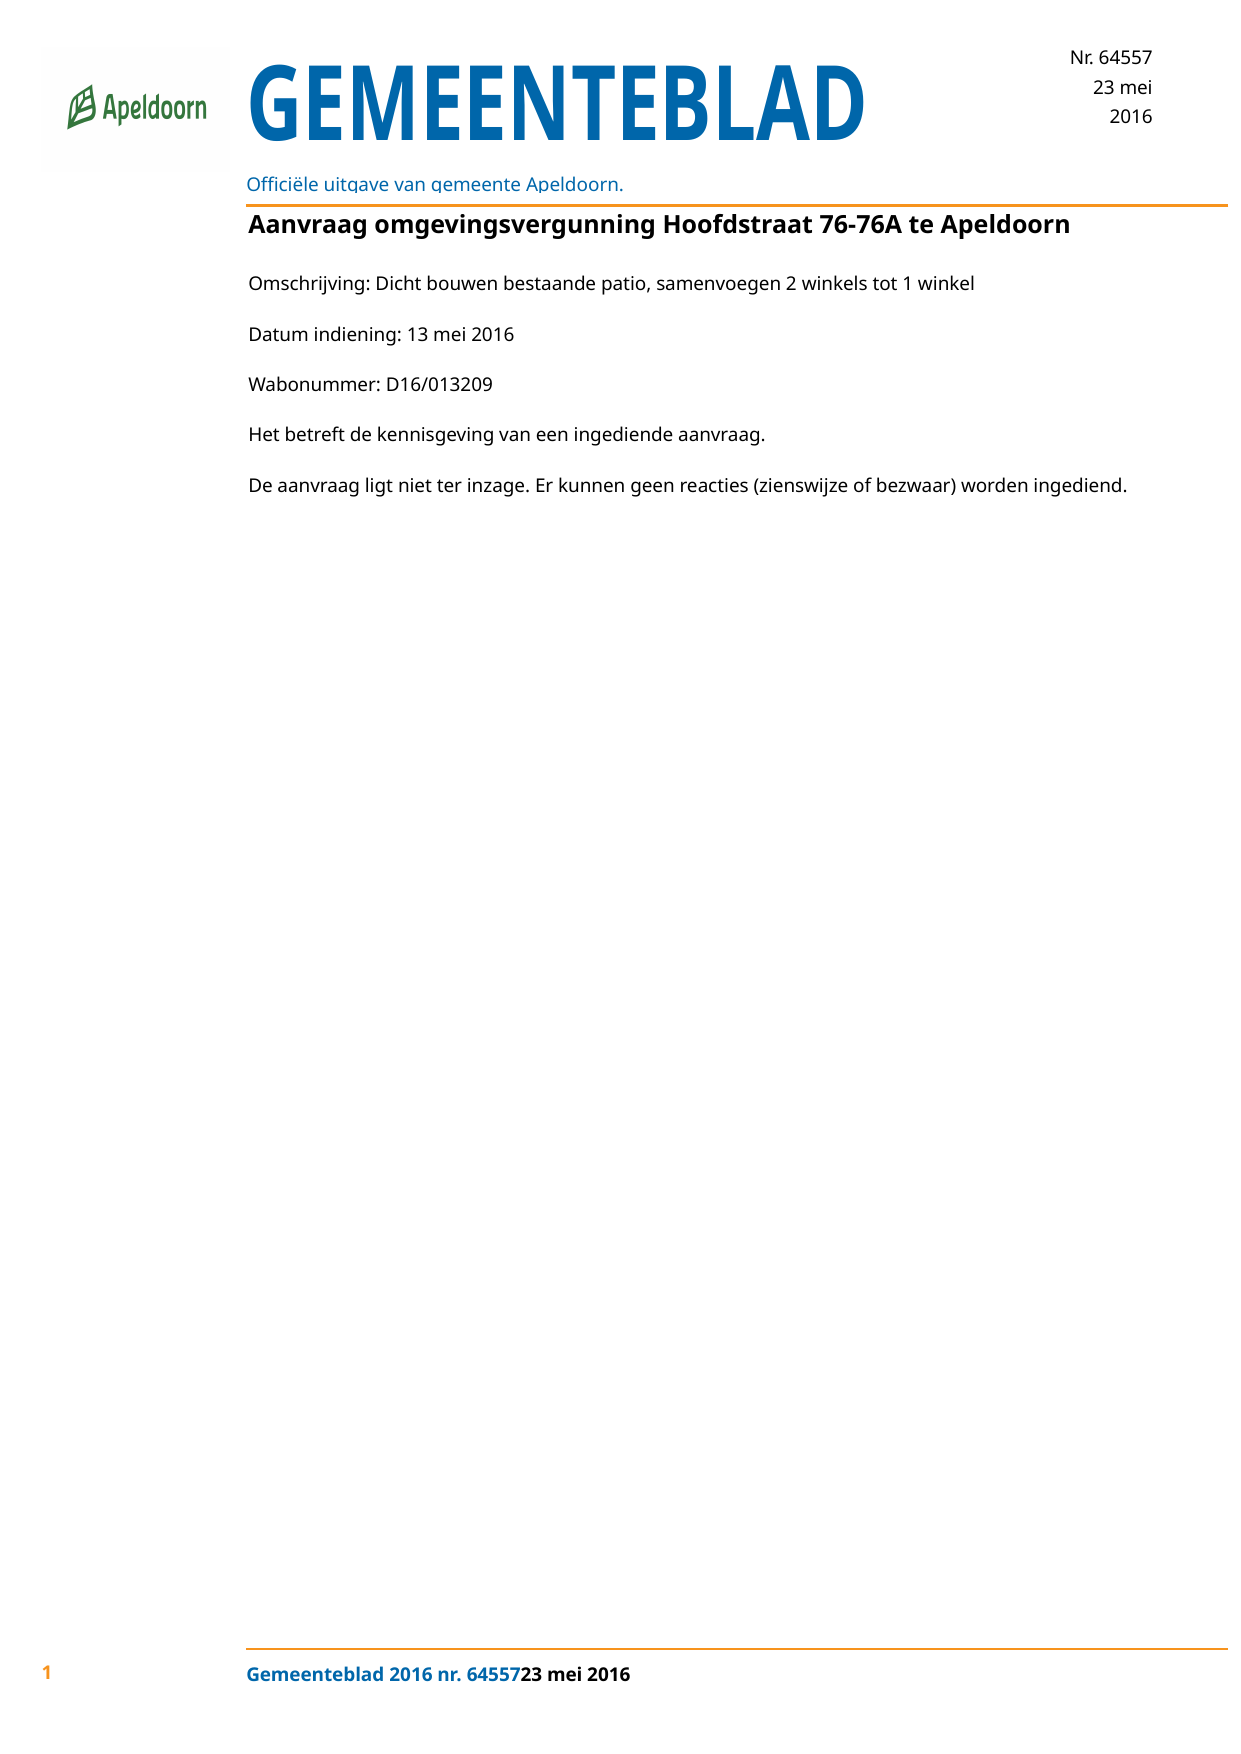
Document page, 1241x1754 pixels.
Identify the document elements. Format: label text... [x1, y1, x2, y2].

picture [41, 47, 231, 172]
text Omschrijving: Dicht bouwen bestaande patio, samenvoegen 2 winkels tot 1 winkel [248, 270, 1152, 296]
text Aanvraag omgevingsvergunning Hoofdstraat 76-76A te Apeldoorn [248, 207, 1152, 241]
text De aanvraag ligt niet ter inzage. Er kunnen geen reacties (zienswijze of bezwaar) worden ingediend. [248, 472, 1152, 498]
text Het betreft de kennisgeving van een ingediende aanvraag. [248, 422, 1152, 447]
text Wabonummer: D16/013209 [248, 371, 1152, 397]
text Datum indiening: 13 mei 2016 [248, 321, 1152, 346]
